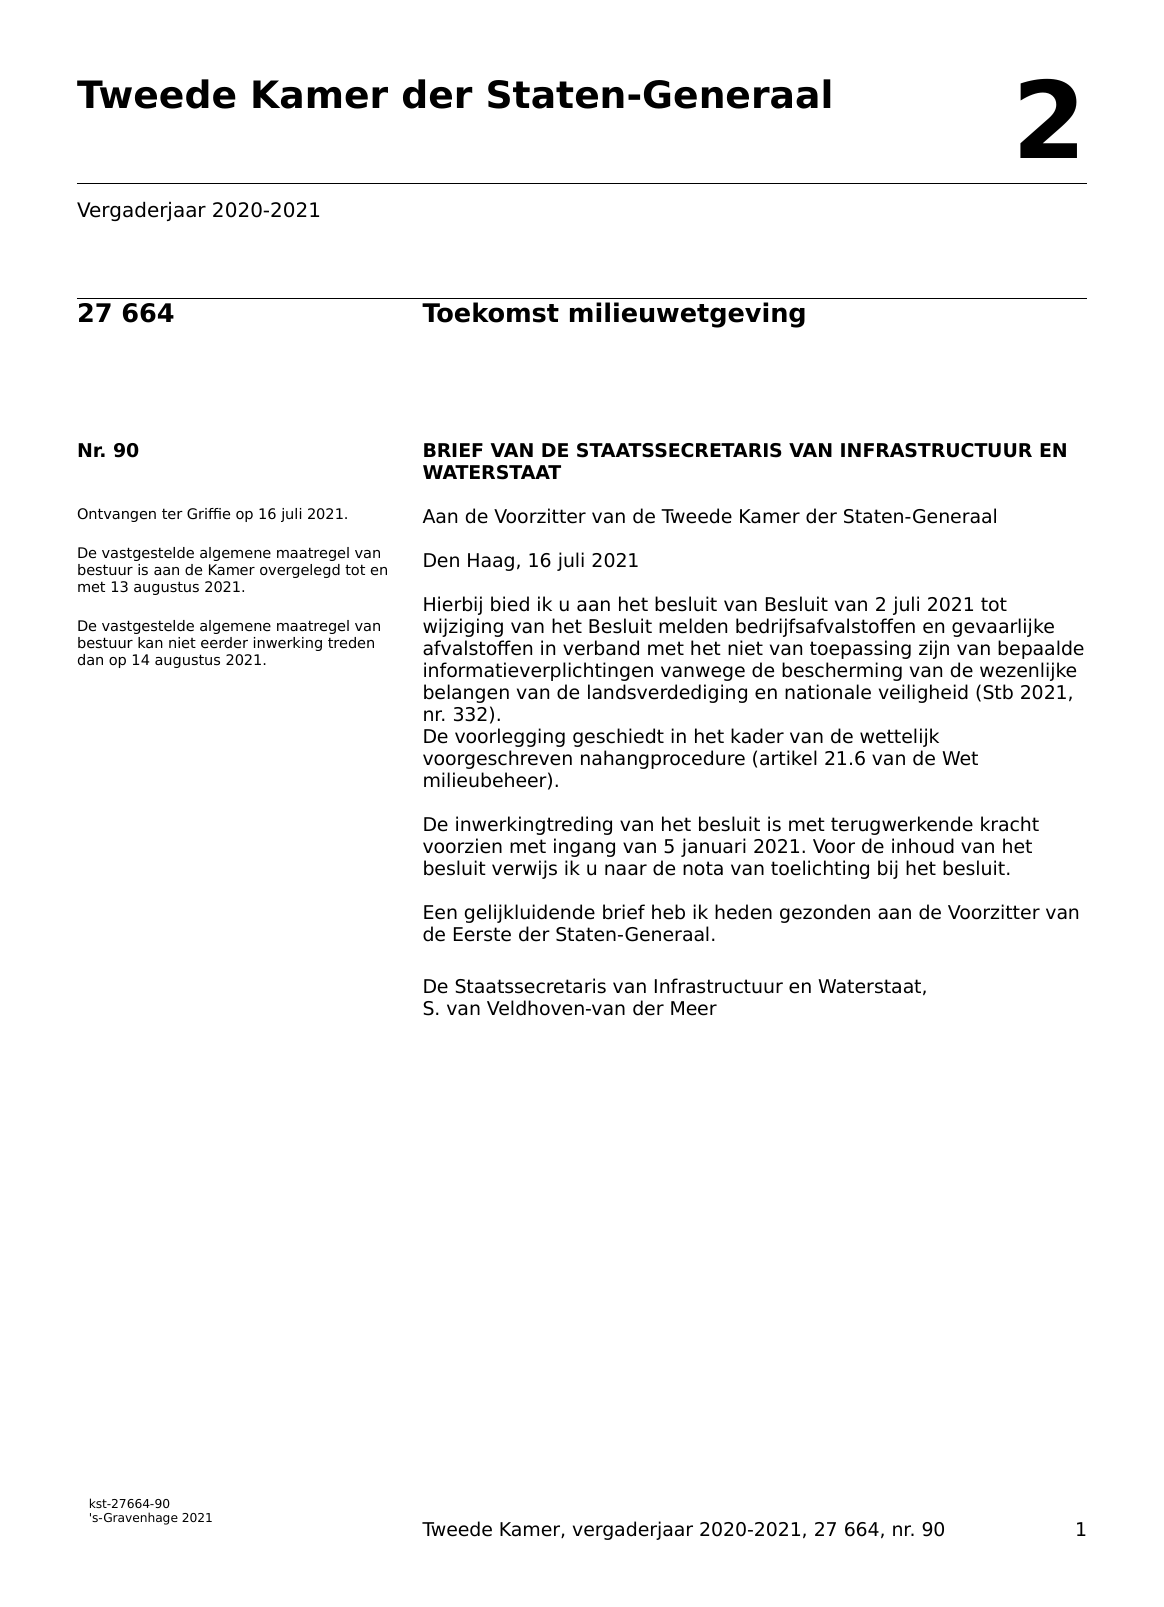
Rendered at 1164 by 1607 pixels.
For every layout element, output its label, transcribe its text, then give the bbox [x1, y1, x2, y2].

table_header Tweede Kamer der Staten-Generaal [77, 59, 886, 183]
text Een gelijkluidende brief heb ik heden gezonden aan de Voorzitter van de Eerste der Staten-Generaal. [422, 902, 1087, 946]
text [77, 523, 399, 545]
text 's-Gravenhage 2021 [88, 1511, 323, 1525]
table_cell Vergaderjaar 2020-2021 [77, 184, 1087, 298]
text Aan de Voorzitter van de Tweede Kamer der Staten-Generaal [422, 506, 1087, 528]
text [77, 596, 399, 618]
text De Staatssecretaris van Infrastructuur en Waterstaat, S. van Veldhoven-van der Meer [422, 976, 1087, 1020]
text Hierbij bied ik u aan het besluit van Besluit van 2 juli 2021 tot wijziging van het Besluit melden bedrijfsafvalstoffen en gevaarlijke afvalstoffen in verband met het niet van toepassing zijn van bepaalde informatieverplichtingen vanwege de bescherming van de wezenlijke belangen van de landsverdediging en nationale veiligheid (Stb 2021, nr. 332). [422, 594, 1087, 726]
subtitle 27 664 Toekomst milieuwetgeving [77, 299, 1087, 329]
text De voorlegging geschiedt in het kader van de wettelijk voorgeschreven nahangprocedure (artikel 21.6 van de Wet milieubeheer). [422, 726, 1087, 792]
text Ontvangen ter Griffie op 16 juli 2021. [77, 506, 399, 523]
text De vastgestelde algemene maatregel van bestuur is aan de Kamer overgelegd tot en met 13 augustus 2021. [77, 545, 399, 596]
table_header 2 [886, 59, 1087, 183]
text Den Haag, 16 juli 2021 [422, 550, 1087, 572]
text kst-27664-90 [88, 1497, 323, 1511]
text De vastgestelde algemene maatregel van bestuur kan niet eerder inwerking treden dan op 14 augustus 2021. [77, 618, 399, 668]
text De inwerkingtreding van het besluit is met terugwerkende kracht voorzien met ingang van 5 januari 2021. Voor de inhoud van het besluit verwijs ik u naar de nota van toelichting bij het besluit. [422, 814, 1087, 880]
subtitle Nr. 90 BRIEF VAN DE STAATSSECRETARIS VAN INFRASTRUCTUUR EN WATERSTAAT [77, 440, 1087, 484]
